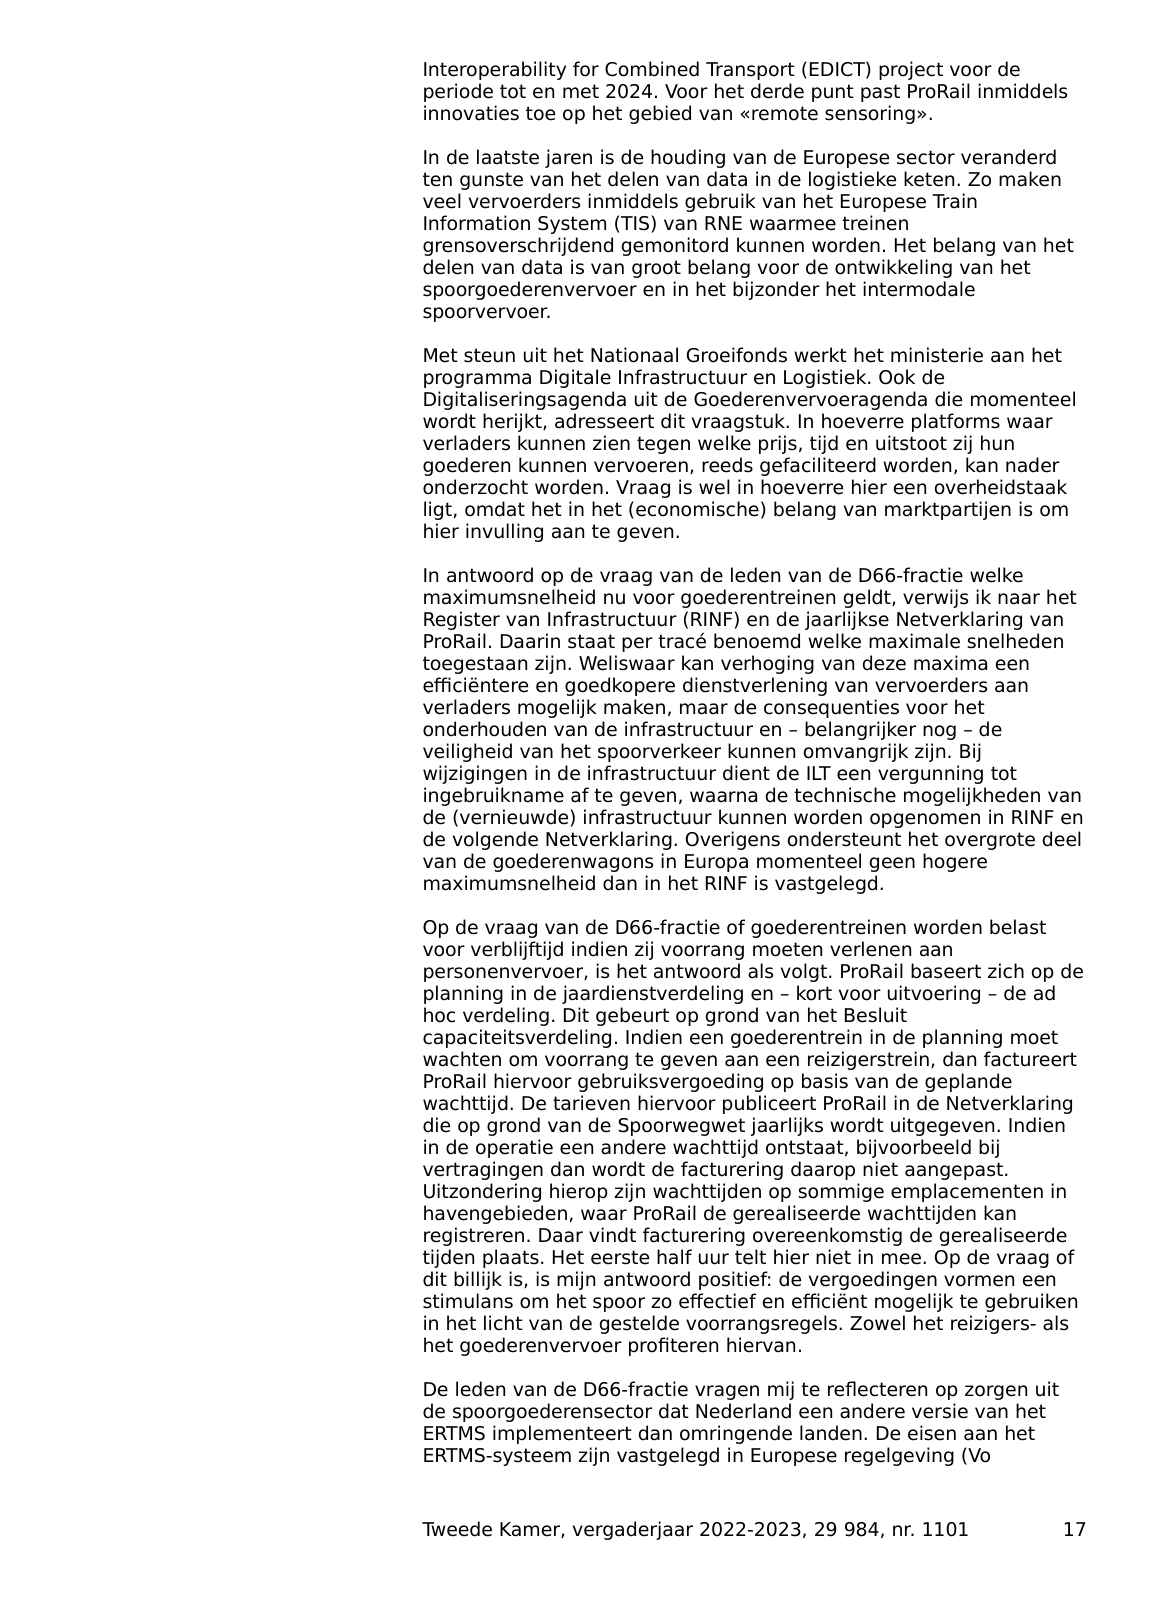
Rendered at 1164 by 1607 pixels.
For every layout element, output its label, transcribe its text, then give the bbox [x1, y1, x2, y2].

text In de laatste jaren is de houding van de Europese sector veranderd ten gunste van het delen van data in de logistieke keten. Zo maken veel vervoerders inmiddels gebruik van het Europese Train Information System (TIS) van RNE waarmee treinen grensoverschrijdend gemonitord kunnen worden. Het belang van het delen van data is van groot belang voor de ontwikkeling van het spoorgoederenvervoer en in het bijzonder het intermodale spoorvervoer. [422, 147, 1087, 323]
text In antwoord op de vraag van de leden van de D66-fractie welke maximumsnelheid nu voor goederentreinen geldt, verwijs ik naar het Register van Infrastructuur (RINF) en de jaarlijkse Netverklaring van ProRail. Daarin staat per tracé benoemd welke maximale snelheden toegestaan zijn. Weliswaar kan verhoging van deze maxima een efficiëntere en goedkopere dienstverlening van vervoerders aan verladers mogelijk maken, maar de consequenties voor het onderhouden van de infrastructuur en – belangrijker nog – de veiligheid van het spoorverkeer kunnen omvangrijk zijn. Bij wijzigingen in de infrastructuur dient de ILT een vergunning tot ingebruikname af te geven, waarna de technische mogelijkheden van de (vernieuwde) infrastructuur kunnen worden opgenomen in RINF en de volgende Netverklaring. Overigens ondersteunt het overgrote deel van de goederenwagons in Europa momenteel geen hogere maximumsnelheid dan in het RINF is vastgelegd. [422, 565, 1087, 895]
text De leden van de D66-fractie vragen mij te reflecteren op zorgen uit de spoorgoederensector dat Nederland een andere versie van het ERTMS implementeert dan omringende landen. De eisen aan het ERTMS-systeem zijn vastgelegd in Europese regelgeving (Vo [422, 1379, 1087, 1467]
text Interoperability for Combined Transport (EDICT) project voor de periode tot en met 2024. Voor het derde punt past ProRail inmiddels innovaties toe op het gebied van «remote sensoring». [422, 59, 1087, 125]
text Met steun uit het Nationaal Groeifonds werkt het ministerie aan het programma Digitale Infrastructuur en Logistiek. Ook de Digitaliseringsagenda uit de Goederenvervoeragenda die momenteel wordt herijkt, adresseert dit vraagstuk. In hoeverre platforms waar verladers kunnen zien tegen welke prijs, tijd en uitstoot zij hun goederen kunnen vervoeren, reeds gefaciliteerd worden, kan nader onderzocht worden. Vraag is wel in hoeverre hier een overheidstaak ligt, omdat het in het (economische) belang van marktpartijen is om hier invulling aan te geven. [422, 345, 1087, 543]
text Op de vraag van de D66-fractie of goederentreinen worden belast voor verblijftijd indien zij voorrang moeten verlenen aan personenvervoer, is het antwoord als volgt. ProRail baseert zich op de planning in de jaardienstverdeling en – kort voor uitvoering – de ad hoc verdeling. Dit gebeurt op grond van het Besluit capaciteitsverdeling. Indien een goederentrein in de planning moet wachten om voorrang te geven aan een reizigerstrein, dan factureert ProRail hiervoor gebruiksvergoeding op basis van de geplande wachttijd. De tarieven hiervoor publiceert ProRail in de Netverklaring die op grond van de Spoorwegwet jaarlijks wordt uitgegeven. Indien in de operatie een andere wachttijd ontstaat, bijvoorbeeld bij vertragingen dan wordt de facturering daarop niet aangepast. Uitzondering hierop zijn wachttijden op sommige emplacementen in havengebieden, waar ProRail de gerealiseerde wachttijden kan registreren. Daar vindt facturering overeenkomstig de gerealiseerde tijden plaats. Het eerste half uur telt hier niet in mee. Op de vraag of dit billijk is, is mijn antwoord positief: de vergoedingen vormen een stimulans om het spoor zo effectief en efficiënt mogelijk te gebruiken in het licht van de gestelde voorrangsregels. Zowel het reizigers- als het goederenvervoer profiteren hiervan. [422, 917, 1087, 1357]
